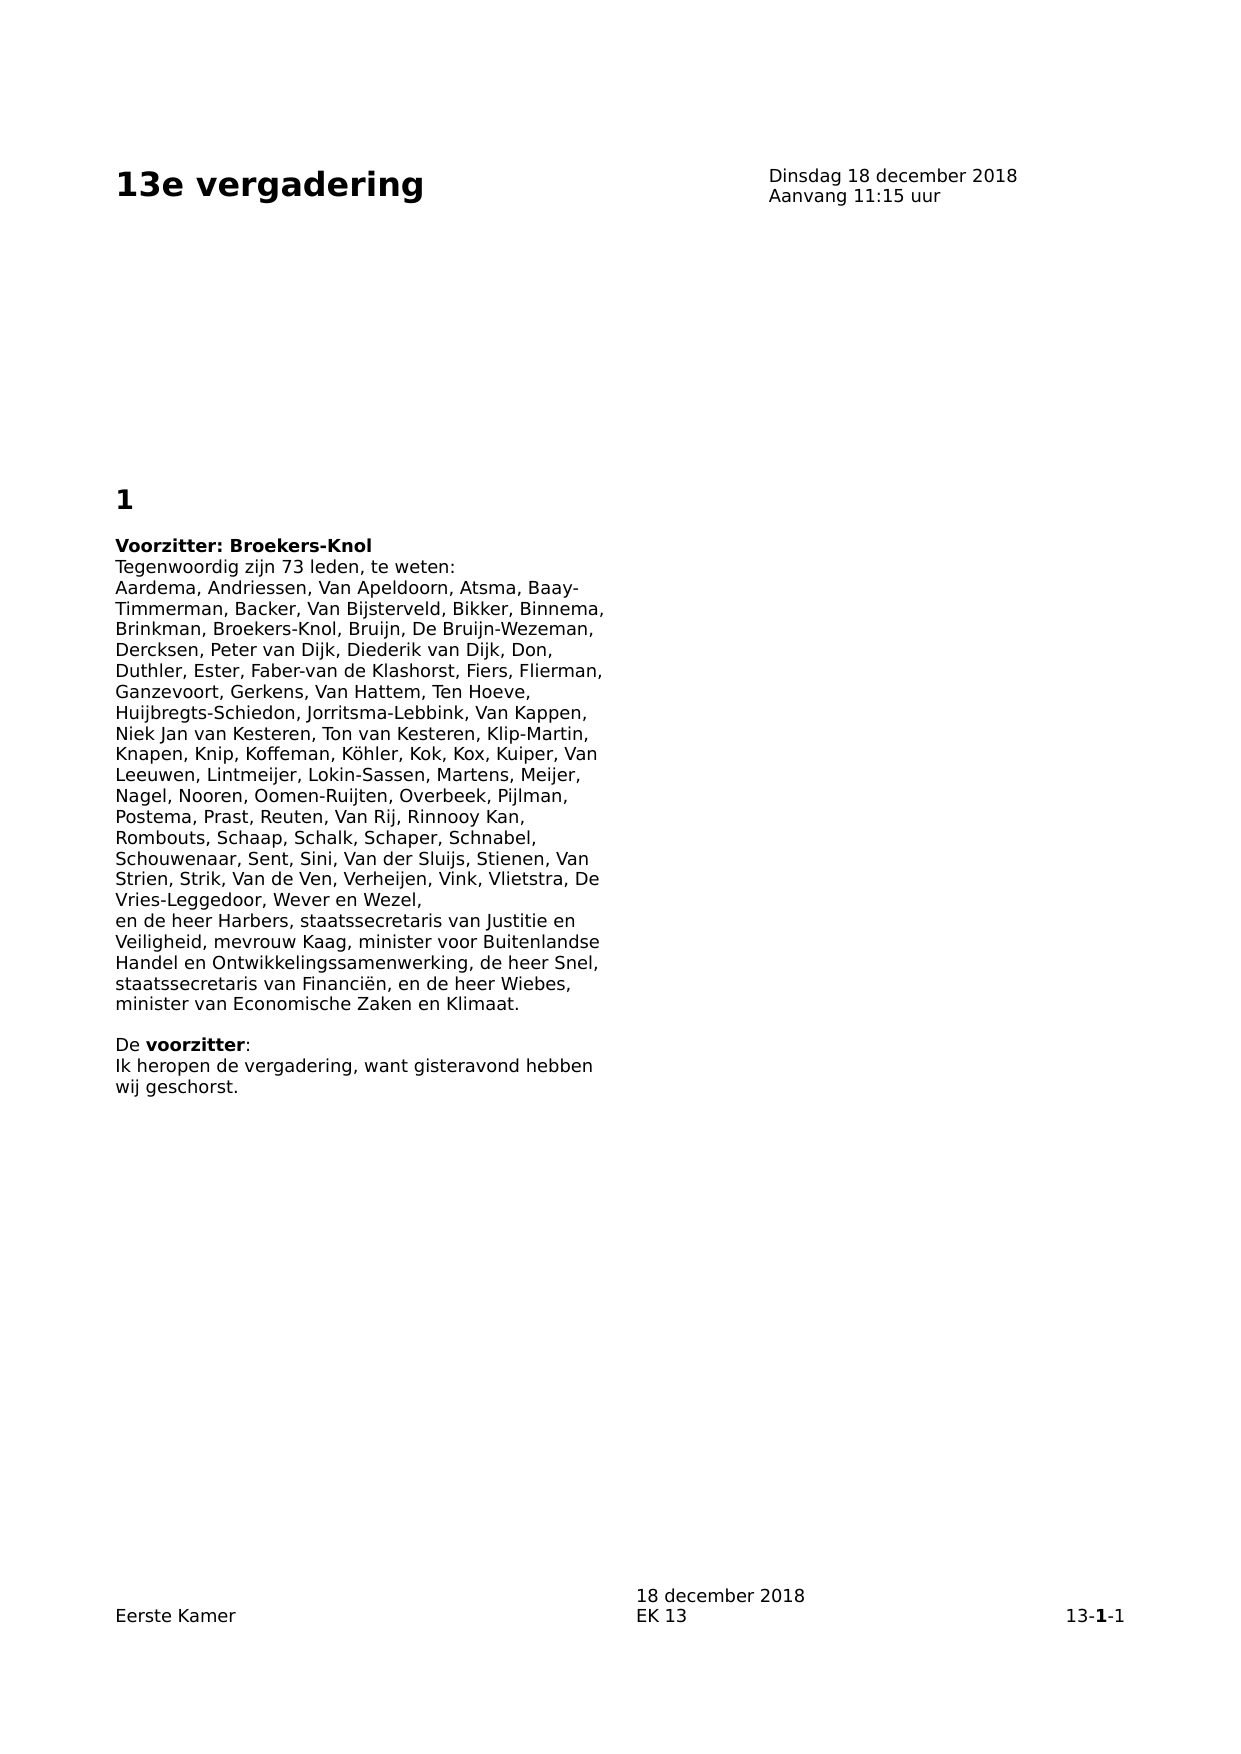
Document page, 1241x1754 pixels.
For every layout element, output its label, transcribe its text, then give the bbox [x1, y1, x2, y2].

text Ik heropen de vergadering, want gisteravond hebben wij geschorst. [115, 1056, 605, 1097]
text Aardema, Andriessen, Van Apeldoorn, Atsma, Baay-Timmerman, Backer, Van Bijsterveld, Bikker, Binnema, Brinkman, Broekers-Knol, Bruijn, De Bruijn-Wezeman, Dercksen, Peter van Dijk, Diederik van Dijk, Don, Duthler, Ester, Faber-van de Klashorst, Fiers, Flierman, Ganzevoort, Gerkens, Van Hattem, Ten Hoeve, Huijbregts-Schiedon, Jorritsma-Lebbink, Van Kappen, Niek Jan van Kesteren, Ton van Kesteren, Klip-Martin, Knapen, Knip, Koffeman, Köhler, Kok, Kox, Kuiper, Van Leeuwen, Lintmeijer, Lokin-Sassen, Martens, Meijer, Nagel, Nooren, Oomen-Ruijten, Overbeek, Pijlman, Postema, Prast, Reuten, Van Rij, Rinnooy Kan, Rombouts, Schaap, Schalk, Schaper, Schnabel, Schouwenaar, Sent, Sini, Van der Sluijs, Stienen, Van Strien, Strik, Van de Ven, Verheijen, Vink, Vlietstra, De Vries-Leggedoor, Wever en Wezel, [115, 577, 605, 911]
text en de heer Harbers, staatssecretaris van Justitie en Veiligheid, mevrouw Kaag, minister voor Buitenlandse Handel en Ontwikkelingssamenwerking, de heer Snel, staatssecretaris van Financiën, en de heer Wiebes, minister van Economische Zaken en Klimaat. [115, 911, 605, 1015]
title 1 [115, 484, 605, 516]
text Voorzitter: Broekers-Knol [115, 536, 605, 557]
table_cell Aanvang 11:15 uur [769, 186, 1125, 207]
table_header Dinsdag 18 december 2018 [769, 165, 1125, 186]
text Tegenwoordig zijn 73 leden, te weten: [115, 557, 605, 577]
text De voorzitter: [115, 1035, 605, 1056]
table_header 13e vergadering [115, 165, 768, 207]
